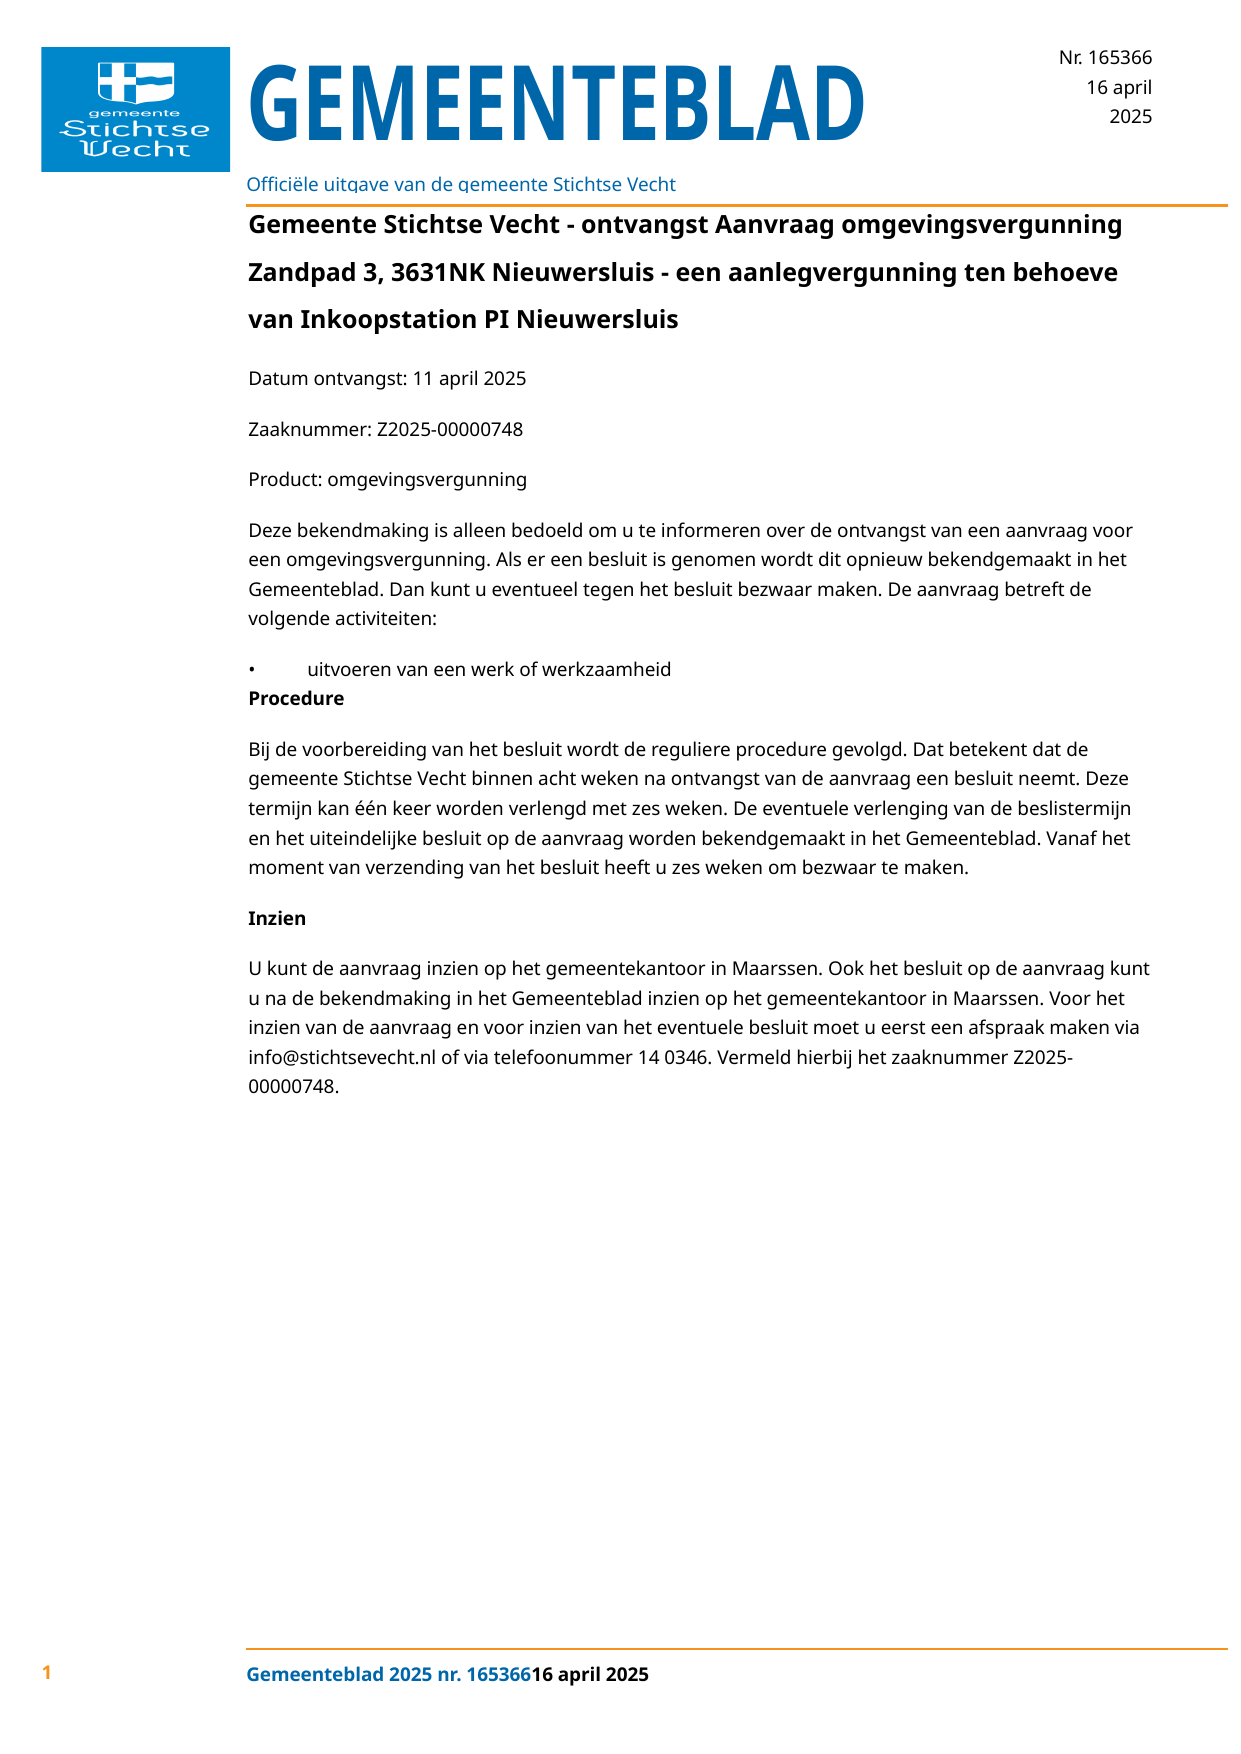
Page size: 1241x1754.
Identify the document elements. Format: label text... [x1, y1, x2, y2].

text Zaaknummer: Z2025-00000748 [248, 416, 1152, 442]
picture [137, 63, 174, 103]
text Bij de voorbereiding van het besluit wordt de reguliere procedure gevolgd. Dat betekent dat de gemeente Stichtse Vecht binnen acht weken na ontvangst van de aanvraag een besluit neemt. Deze termijn kan één keer worden verlengd met zes weken. De eventuele verlenging van de beslistermijn en het uiteindelijke besluit op de aanvraag worden bekendgemaakt in het Gemeenteblad. Vanaf het moment van verzending van het besluit heeft u zes weken om bezwaar te maken. [248, 736, 1152, 880]
text Procedure [248, 686, 1152, 711]
text Deze bekendmaking is alleen bedoeld om u te informeren over de ontvangst van een aanvraag voor een omgevingsvergunning. Als er een besluit is genomen wordt dit opnieuw bekendgemaakt in het Gemeenteblad. Dan kunt u eventueel tegen het besluit bezwaar maken. De aanvraag betreft de volgende activiteiten: [248, 517, 1152, 631]
text Gemeente Stichtse Vecht - ontvangst Aanvraag omgevingsvergunning Zandpad 3, 3631NK Nieuwersluis - een aanlegvergunning ten behoeve van Inkoopstation PI Nieuwersluis [248, 207, 1152, 336]
text U kunt de aanvraag inzien op het gemeentekantoor in Maarssen. Ook het besluit op de aanvraag kunt u na de bekendmaking in het Gemeenteblad inzien op het gemeentekantoor in Maarssen. Voor het inzien van de aanvraag en voor inzien van het eventuele besluit moet u eerst een afspraak maken via info@stichtsevecht.nl of via telefoonummer 14 0346. Vermeld hierbij het zaaknummer Z2025-00000748. [248, 955, 1152, 1099]
text Inzien [248, 905, 1152, 930]
list uitvoeren van een werk of werkzaamheid [248, 656, 1152, 682]
picture [99, 63, 135, 101]
text Datum ontvangst: 11 april 2025 [248, 366, 1152, 391]
text Product: omgevingsvergunning [248, 466, 1152, 492]
